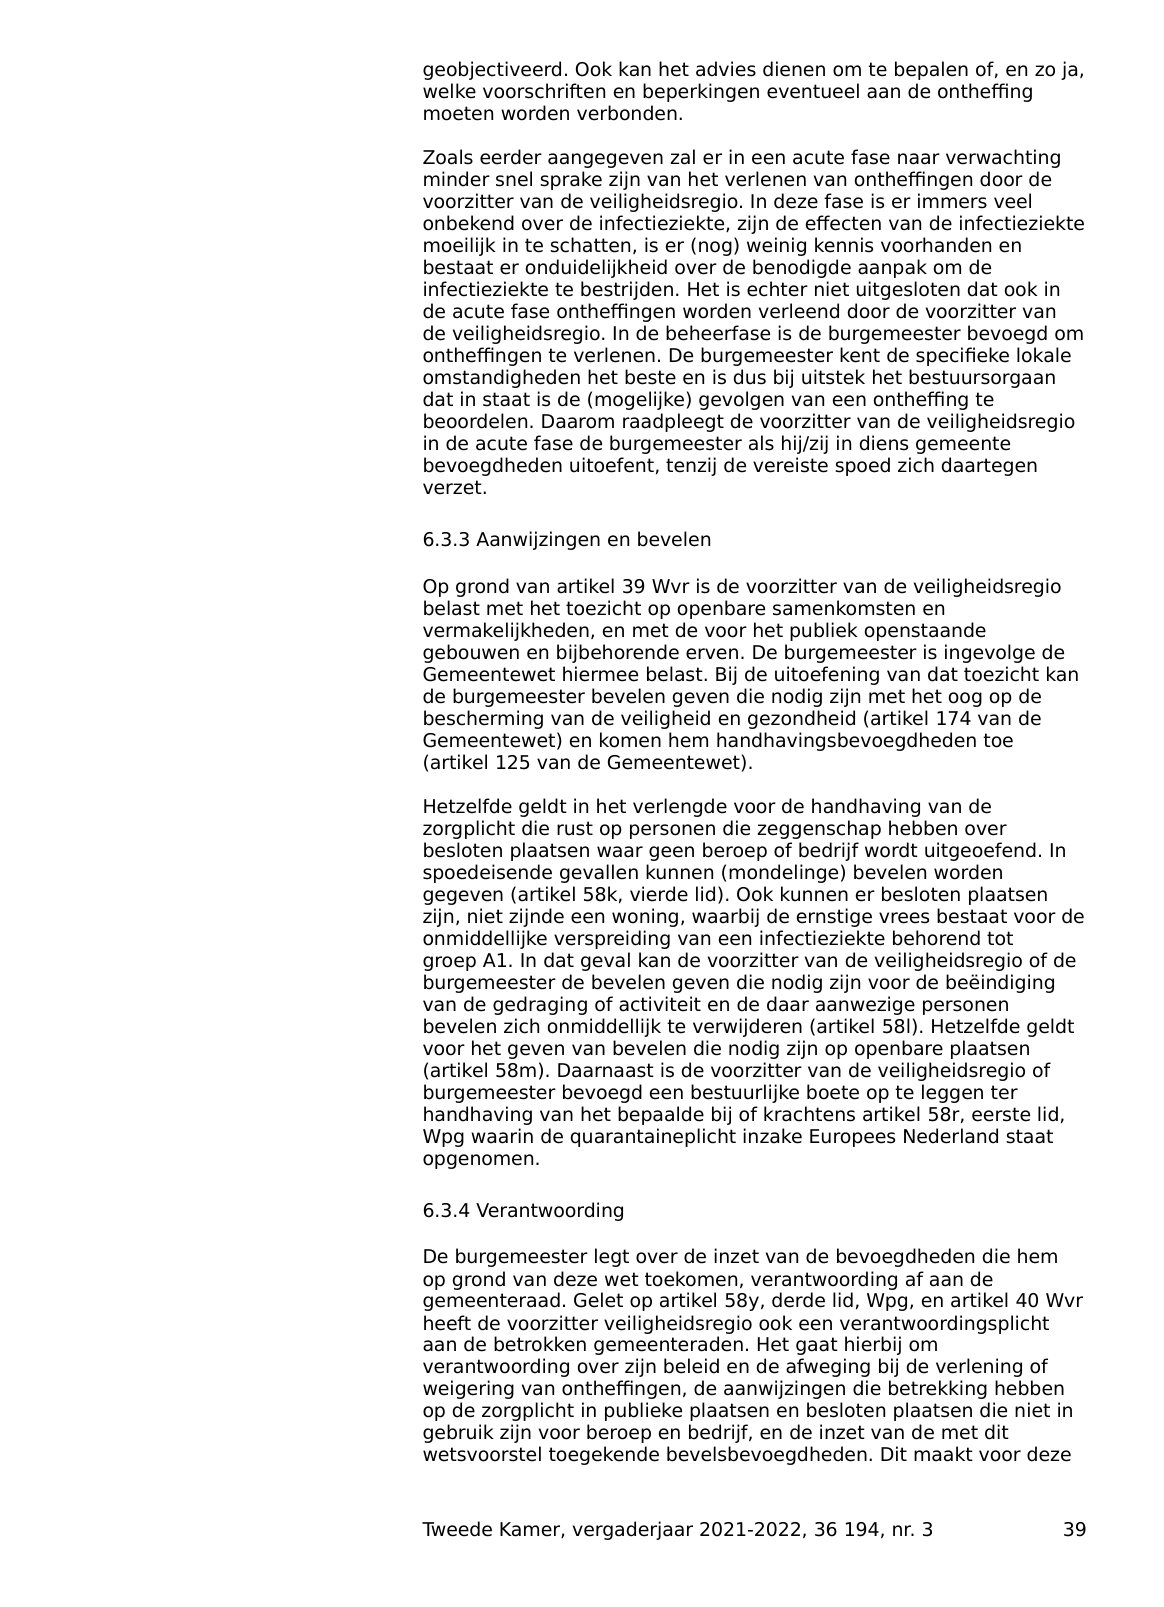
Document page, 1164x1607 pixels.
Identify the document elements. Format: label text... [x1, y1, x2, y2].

text Hetzelfde geldt in het verlengde voor de handhaving van de zorgplicht die rust op personen die zeggenschap hebben over besloten plaatsen waar geen beroep of bedrijf wordt uitgeoefend. In spoedeisende gevallen kunnen (mondelinge) bevelen worden gegeven (artikel 58k, vierde lid). Ook kunnen er besloten plaatsen zijn, niet zijnde een woning, waarbij de ernstige vrees bestaat voor de onmiddellijke verspreiding van een infectieziekte behorend tot groep A1. In dat geval kan de voorzitter van de veiligheidsregio of de burgemeester de bevelen geven die nodig zijn voor de beëindiging van de gedraging of activiteit en de daar aanwezige personen bevelen zich onmiddellijk te verwijderen (artikel 58l). Hetzelfde geldt voor het geven van bevelen die nodig zijn op openbare plaatsen (artikel 58m). Daarnaast is de voorzitter van de veiligheidsregio of burgemeester bevoegd een bestuurlijke boete op te leggen ter handhaving van het bepaalde bij of krachtens artikel 58r, eerste lid, Wpg waarin de quarantaineplicht inzake Europees Nederland staat opgenomen. [422, 796, 1087, 1169]
subtitle 6.3.4 Verantwoording [422, 1199, 1087, 1221]
text De burgemeester legt over de inzet van de bevoegdheden die hem op grond van deze wet toekomen, verantwoording af aan de gemeenteraad. Gelet op artikel 58y, derde lid, Wpg, en artikel 40 Wvr heeft de voorzitter veiligheidsregio ook een verantwoordingsplicht aan de betrokken gemeenteraden. Het gaat hierbij om verantwoording over zijn beleid en de afweging bij de verlening of weigering van ontheffingen, de aanwijzingen die betrekking hebben op de zorgplicht in publieke plaatsen en besloten plaatsen die niet in gebruik zijn voor beroep en bedrijf, en de inzet van de met dit wetsvoorstel toegekende bevelsbevoegdheden. Dit maakt voor deze [422, 1246, 1087, 1466]
text geobjectiveerd. Ook kan het advies dienen om te bepalen of, en zo ja, welke voorschriften en beperkingen eventueel aan de ontheffing moeten worden verbonden. [422, 59, 1087, 125]
text Op grond van artikel 39 Wvr is de voorzitter van de veiligheidsregio belast met het toezicht op openbare samenkomsten en vermakelijkheden, en met de voor het publiek openstaande gebouwen en bijbehorende erven. De burgemeester is ingevolge de Gemeentewet hiermee belast. Bij de uitoefening van dat toezicht kan de burgemeester bevelen geven die nodig zijn met het oog op de bescherming van de veiligheid en gezondheid (artikel 174 van de Gemeentewet) en komen hem handhavingsbevoegdheden toe (artikel 125 van de Gemeentewet). [422, 576, 1087, 774]
subtitle 6.3.3 Aanwijzingen en bevelen [422, 529, 1087, 551]
text Zoals eerder aangegeven zal er in een acute fase naar verwachting minder snel sprake zijn van het verlenen van ontheffingen door de voorzitter van de veiligheidsregio. In deze fase is er immers veel onbekend over de infectieziekte, zijn de effecten van de infectieziekte moeilijk in te schatten, is er (nog) weinig kennis voorhanden en bestaat er onduidelijkheid over de benodigde aanpak om de infectieziekte te bestrijden. Het is echter niet uitgesloten dat ook in de acute fase ontheffingen worden verleend door de voorzitter van de veiligheidsregio. In de beheerfase is de burgemeester bevoegd om ontheffingen te verlenen. De burgemeester kent de specifieke lokale omstandigheden het beste en is dus bij uitstek het bestuursorgaan dat in staat is de (mogelijke) gevolgen van een ontheffing te beoordelen. Daarom raadpleegt de voorzitter van de veiligheidsregio in de acute fase de burgemeester als hij/zij in diens gemeente bevoegdheden uitoefent, tenzij de vereiste spoed zich daartegen verzet. [422, 147, 1087, 499]
